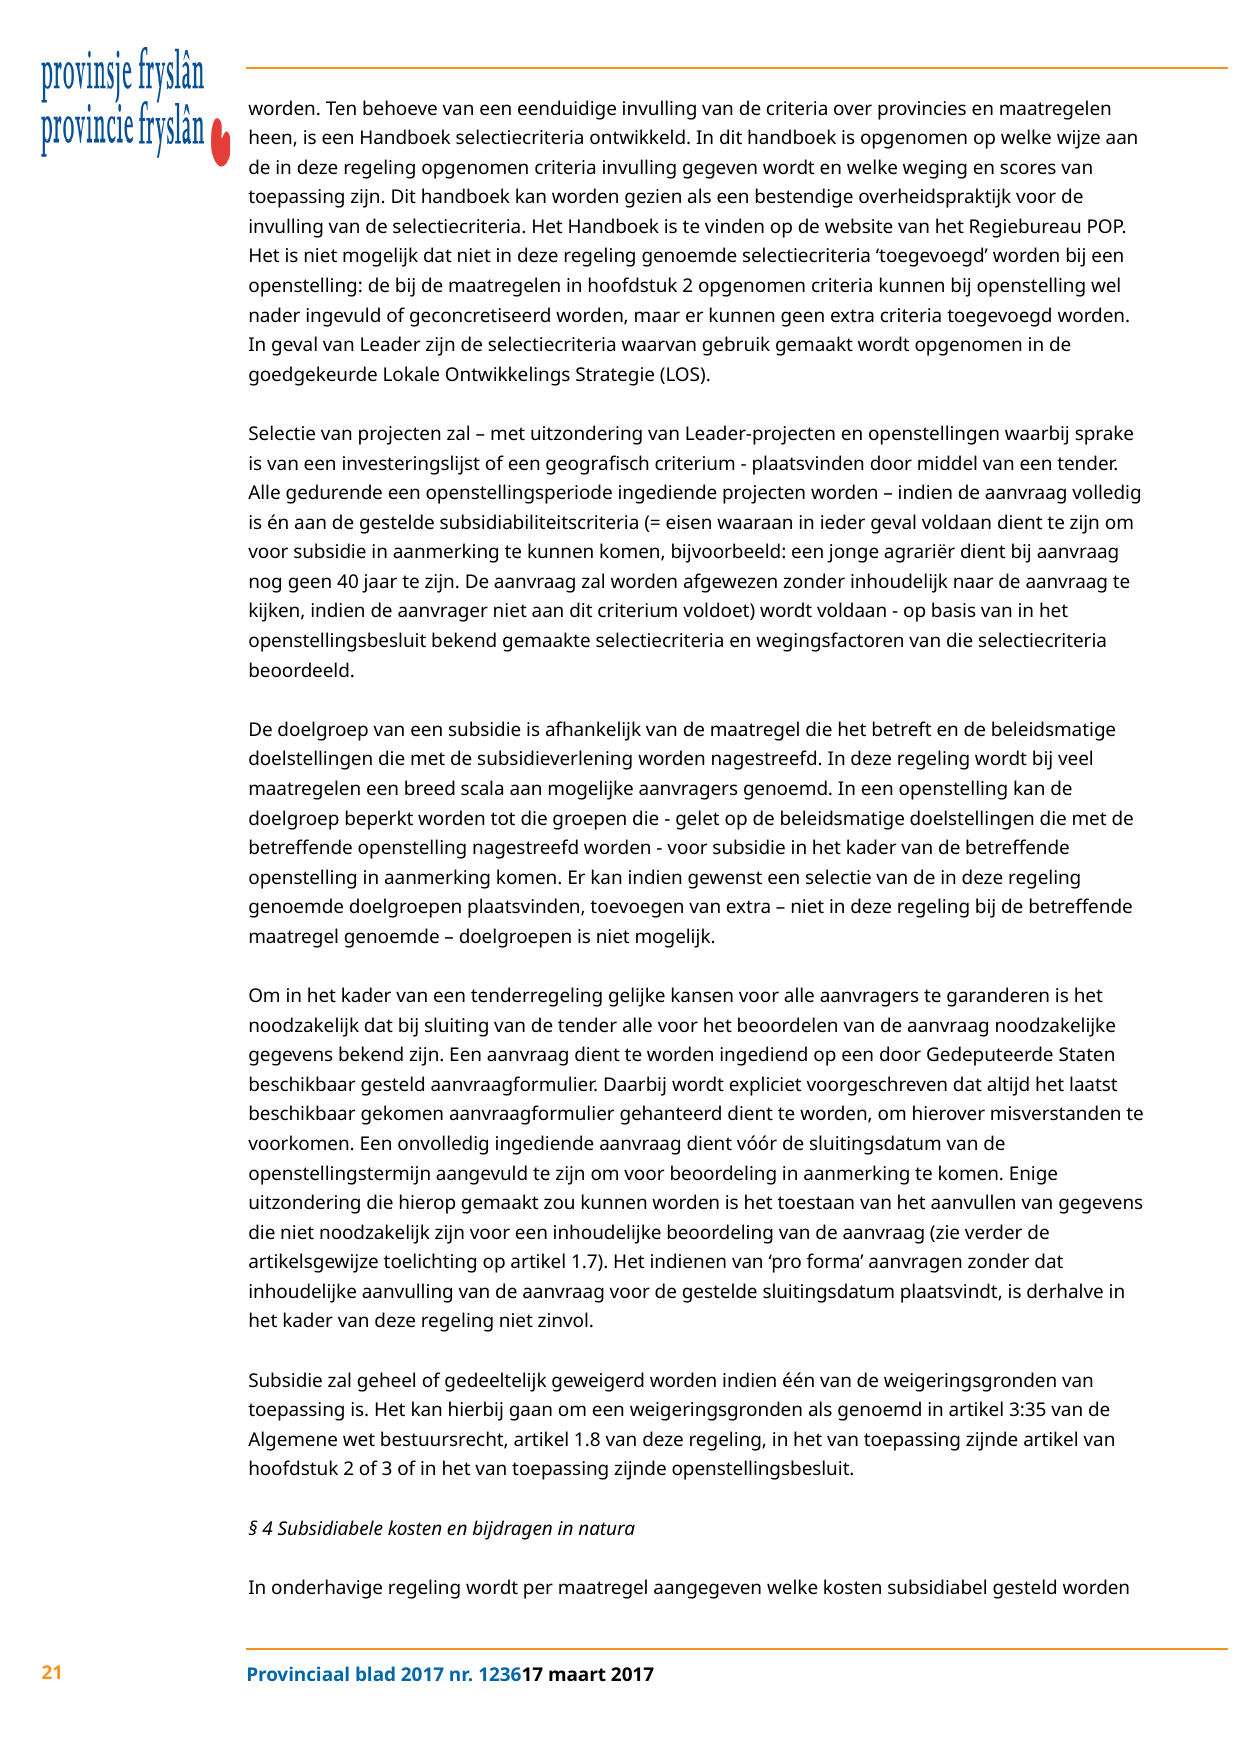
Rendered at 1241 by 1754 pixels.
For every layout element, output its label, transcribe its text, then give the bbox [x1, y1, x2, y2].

text § 4 Subsidiabele kosten en bijdragen in natura [248, 1515, 1152, 1541]
text worden. Ten behoeve van een eenduidige invulling van de criteria over provincies en maatregelen heen, is een Handboek selectiecriteria ontwikkeld. In dit handboek is opgenomen op welke wijze aan de in deze regeling opgenomen criteria invulling gegeven wordt en welke weging en scores van toepassing zijn. Dit handboek kan worden gezien als een bestendige overheidspraktijk voor de invulling van de selectiecriteria. Het Handboek is te vinden op de website van het Regiebureau POP. Het is niet mogelijk dat niet in deze regeling genoemde selectiecriteria ‘toegevoegd’ worden bij een openstelling: de bij de maatregelen in hoofdstuk 2 opgenomen criteria kunnen bij openstelling wel nader ingevuld of geconcretiseerd worden, maar er kunnen geen extra criteria toegevoegd worden. In geval van Leader zijn de selectiecriteria waarvan gebruik gemaakt wordt opgenomen in de goedgekeurde Lokale Ontwikkelings Strategie (LOS). [248, 95, 1152, 387]
text Subsidie zal geheel of gedeeltelijk geweigerd worden indien één van de weigeringsgronden van toepassing is. Het kan hierbij gaan om een weigeringsgronden als genoemd in artikel 3:35 van de Algemene wet bestuursrecht, artikel 1.8 van deze regeling, in het van toepassing zijnde artikel van hoofdstuk 2 of 3 of in het van toepassing zijnde openstellingsbesluit. [248, 1367, 1152, 1481]
text Selectie van projecten zal – met uitzondering van Leader-projecten en openstellingen waarbij sprake is van een investeringslijst of een geografisch criterium - plaatsvinden door middel van een tender. Alle gedurende een openstellingsperiode ingediende projecten worden – indien de aanvraag volledig is én aan de gestelde subsidiabiliteitscriteria (= eisen waaraan in ieder geval voldaan dient te zijn om voor subsidie in aanmerking te kunnen komen, bijvoorbeeld: een jonge agrariër dient bij aanvraag nog geen 40 jaar te zijn. De aanvraag zal worden afgewezen zonder inhoudelijk naar de aanvraag te kijken, indien de aanvrager niet aan dit criterium voldoet) wordt voldaan - op basis van in het openstellingsbesluit bekend gemaakte selectiecriteria en wegingsfactoren van die selectiecriteria beoordeeld. [248, 420, 1152, 683]
text In onderhavige regeling wordt per maatregel aangegeven welke kosten subsidiabel gesteld worden [248, 1574, 1152, 1600]
picture [41, 47, 231, 172]
text De doelgroep van een subsidie is afhankelijk van de maatregel die het betreft en de beleidsmatige doelstellingen die met de subsidieverlening worden nagestreefd. In deze regeling wordt bij veel maatregelen een breed scala aan mogelijke aanvragers genoemd. In een openstelling kan de doelgroep beperkt worden tot die groepen die - gelet op de beleidsmatige doelstellingen die met de betreffende openstelling nagestreefd worden - voor subsidie in het kader van de betreffende openstelling in aanmerking komen. Er kan indien gewenst een selectie van de in deze regeling genoemde doelgroepen plaatsvinden, toevoegen van extra – niet in deze regeling bij de betreffende maatregel genoemde – doelgroepen is niet mogelijk. [248, 716, 1152, 949]
text Om in het kader van een tenderregeling gelijke kansen voor alle aanvragers te garanderen is het noodzakelijk dat bij sluiting van de tender alle voor het beoordelen van de aanvraag noodzakelijke gegevens bekend zijn. Een aanvraag dient te worden ingediend op een door Gedeputeerde Staten beschikbaar gesteld aanvraagformulier. Daarbij wordt expliciet voorgeschreven dat altijd het laatst beschikbaar gekomen aanvraagformulier gehanteerd dient te worden, om hierover misverstanden te voorkomen. Een onvolledig ingediende aanvraag dient vóór de sluitingsdatum van de openstellingstermijn aangevuld te zijn om voor beoordeling in aanmerking te komen. Enige uitzondering die hierop gemaakt zou kunnen worden is het toestaan van het aanvullen van gegevens die niet noodzakelijk zijn voor een inhoudelijke beoordeling van de aanvraag (zie verder de artikelsgewijze toelichting op artikel 1.7). Het indienen van ‘pro forma’ aanvragen zonder dat inhoudelijke aanvulling van de aanvraag voor de gestelde sluitingsdatum plaatsvindt, is derhalve in het kader van deze regeling niet zinvol. [248, 982, 1152, 1333]
